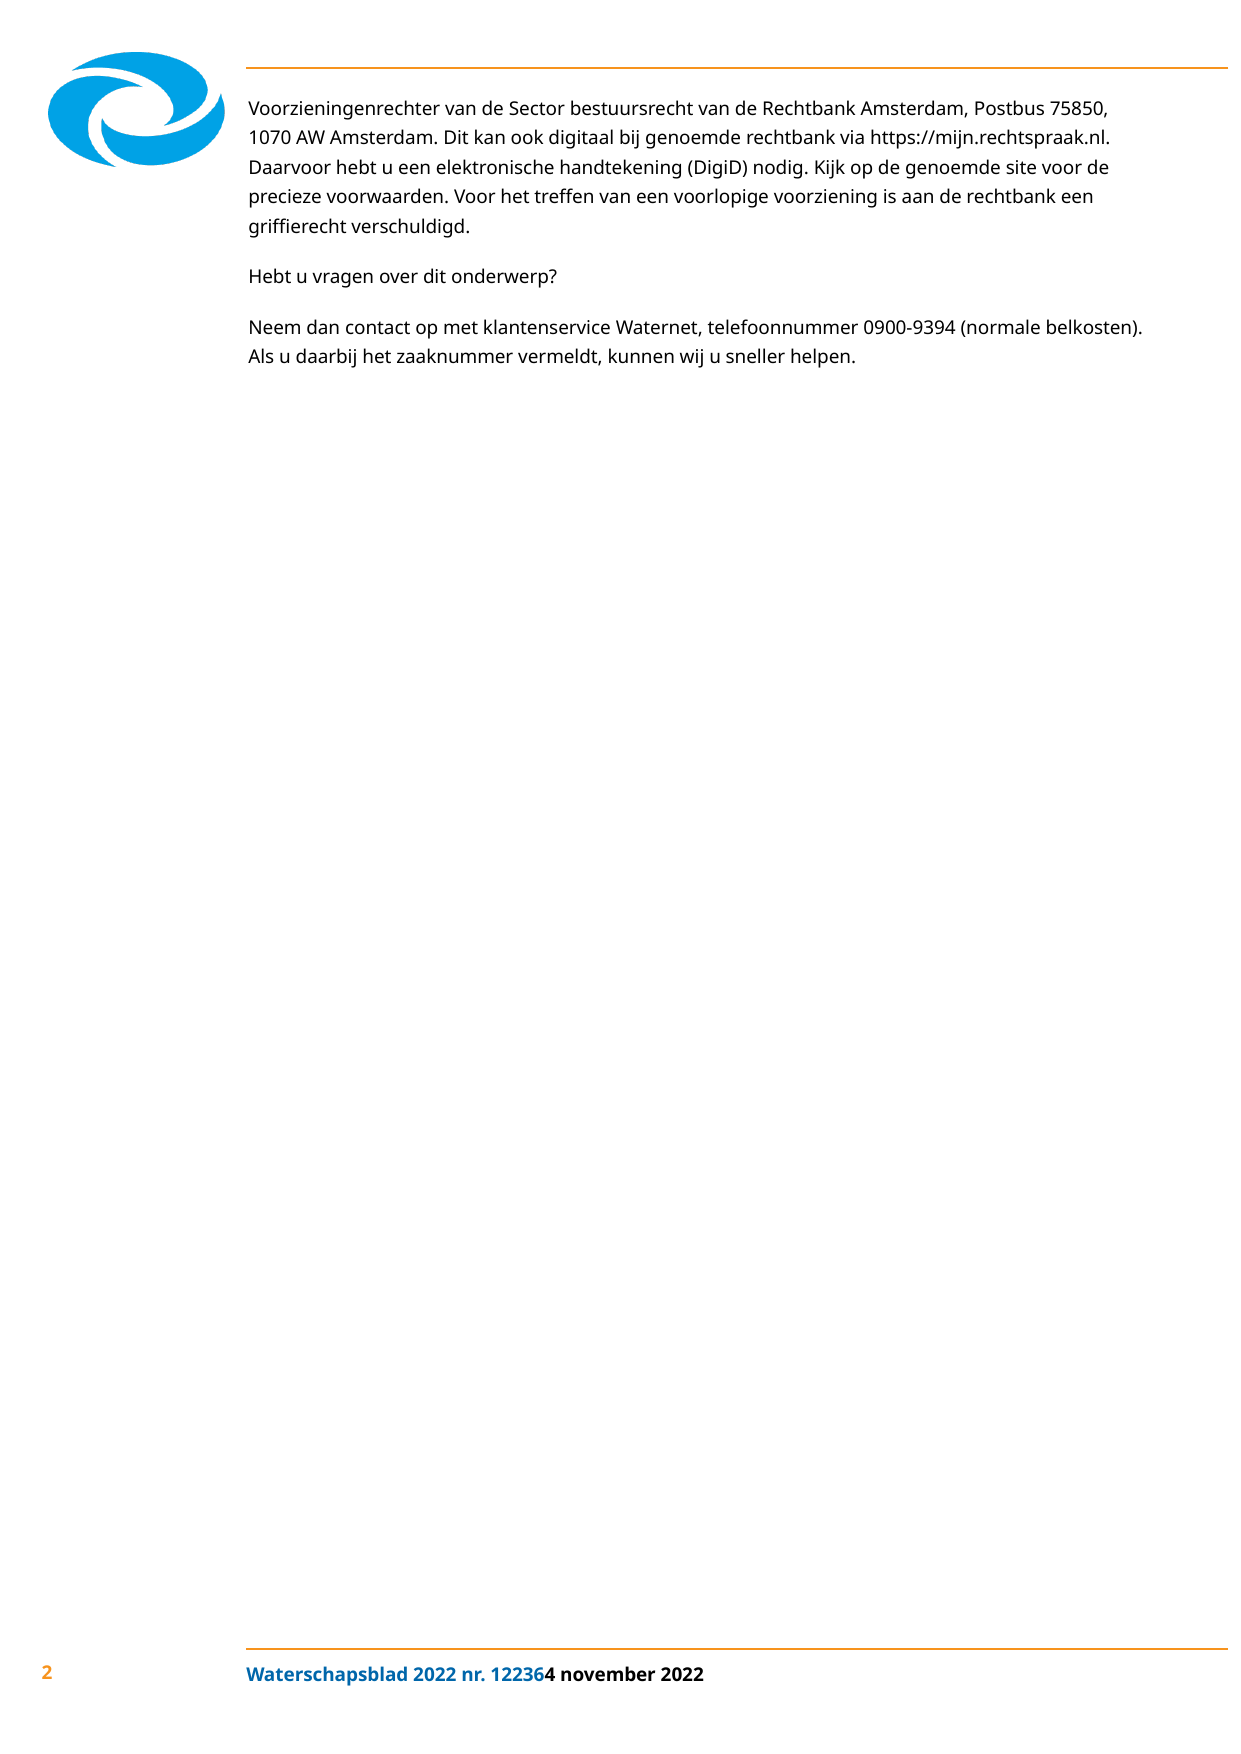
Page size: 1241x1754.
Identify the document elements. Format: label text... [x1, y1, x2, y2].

text Neem dan contact op met klantenservice Waternet, telefoonnummer 0900-9394 (normale belkosten). Als u daarbij het zaaknummer vermeldt, kunnen wij u sneller helpen. [248, 314, 1152, 369]
text Hebt u vragen over dit onderwerp? [248, 263, 1152, 289]
text Voorzieningenrechter van de Sector bestuursrecht van de Rechtbank Amsterdam, Postbus 75850, 1070 AW Amsterdam. Dit kan ook digitaal bij genoemde rechtbank via https://mijn.rechtspraak.nl. Daarvoor hebt u een elektronische handtekening (DigiD) nodig. Kijk op de genoemde site voor de precieze voorwaarden. Voor het treffen van een voorlopige voorziening is aan de rechtbank een griffierecht verschuldigd. [248, 95, 1152, 239]
picture [41, 47, 231, 172]
